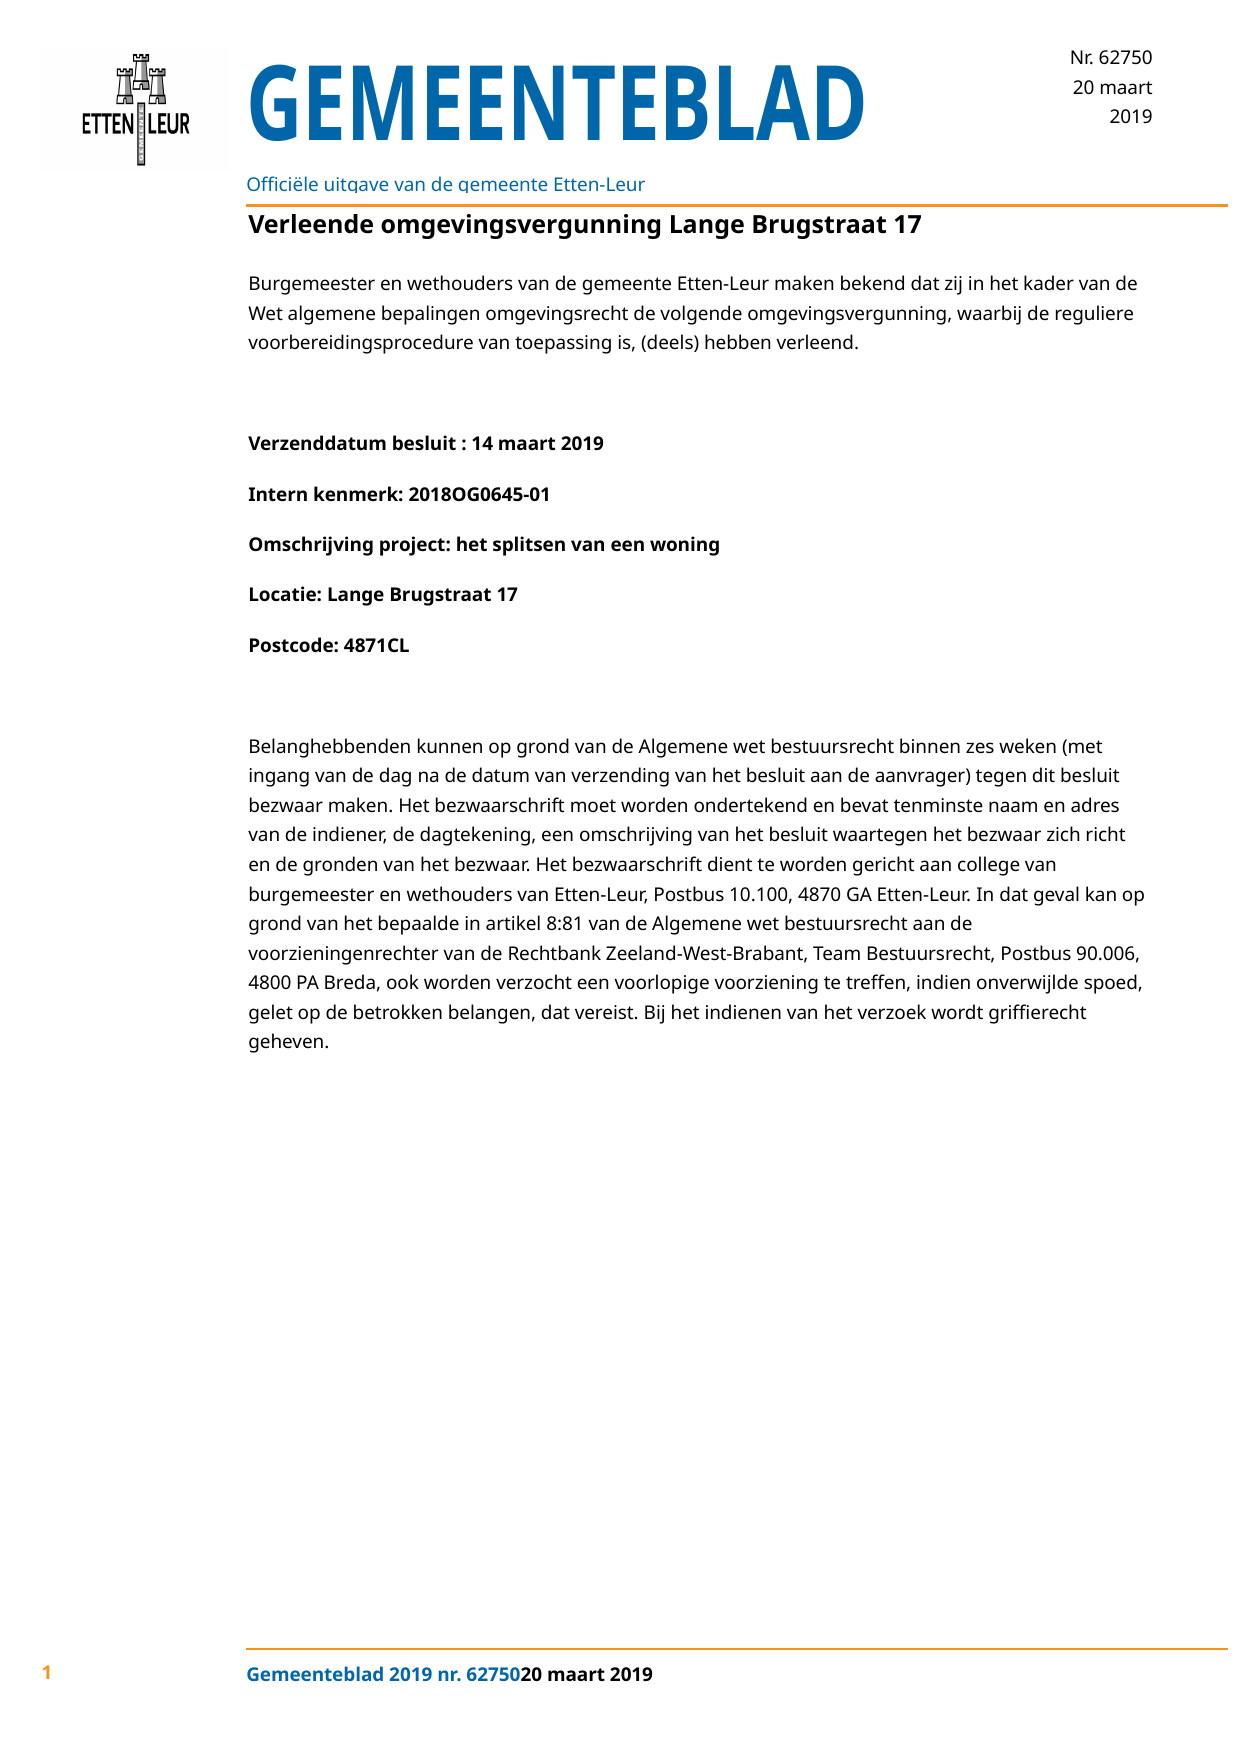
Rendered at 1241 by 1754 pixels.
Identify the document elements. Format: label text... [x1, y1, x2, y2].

text Omschrijving project: het splitsen van een woning [248, 531, 1152, 557]
text Postcode: 4871CL [248, 632, 1152, 658]
text Locatie: Lange Brugstraat 17 [248, 582, 1152, 607]
text Intern kenmerk: 2018OG0645-01 [248, 481, 1152, 506]
text Verzenddatum besluit : 14 maart 2019 [248, 430, 1152, 456]
text Burgemeester en wethouders van de gemeente Etten-Leur maken bekend dat zij in het kader van de Wet algemene bepalingen omgevingsrecht de volgende omgevingsvergunning, waarbij de reguliere voorbereidingsprocedure van toepassing is, (deels) hebben verleend. [248, 270, 1152, 355]
text Verleende omgevingsvergunning Lange Brugstraat 17 [248, 207, 1152, 241]
picture [41, 47, 231, 172]
text Belanghebbenden kunnen op grond van de Algemene wet bestuursrecht binnen zes weken (met ingang van de dag na de datum van verzending van het besluit aan de aanvrager) tegen dit besluit bezwaar maken. Het bezwaarschrift moet worden ondertekend en bevat tenminste naam en adres van de indiener, de dagtekening, een omschrijving van het besluit waartegen het bezwaar zich richt en de gronden van het bezwaar. Het bezwaarschrift dient te worden gericht aan college van burgemeester en wethouders van Etten-Leur, Postbus 10.100, 4870 GA Etten-Leur. In dat geval kan op grond van het bepaalde in artikel 8:81 van de Algemene wet bestuursrecht aan de voorzieningenrechter van de Rechtbank Zeeland-West-Brabant, Team Bestuursrecht, Postbus 90.006, 4800 PA Breda, ook worden verzocht een voorlopige voorziening te treffen, indien onverwijlde spoed, gelet op de betrokken belangen, dat vereist. Bij het indienen van het verzoek wordt griffierecht geheven. [248, 733, 1152, 1054]
